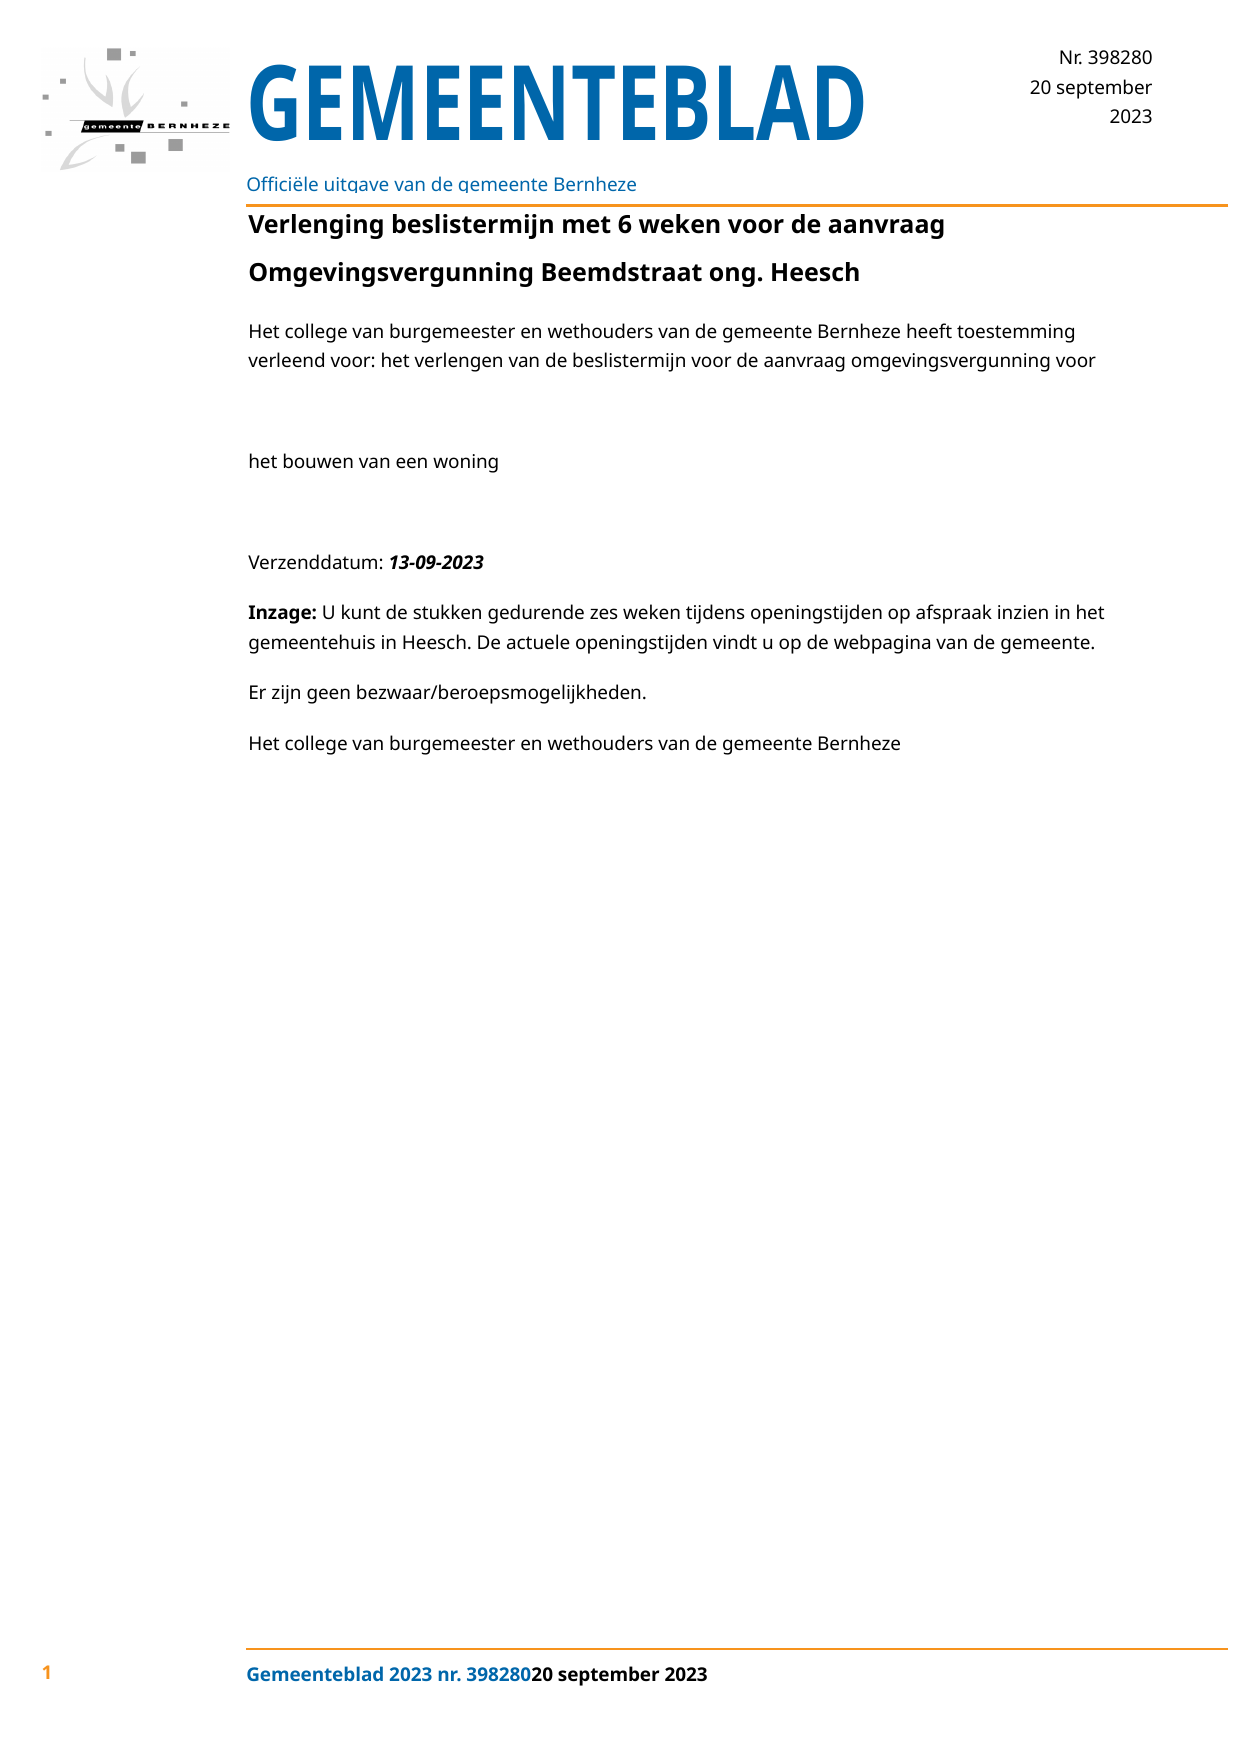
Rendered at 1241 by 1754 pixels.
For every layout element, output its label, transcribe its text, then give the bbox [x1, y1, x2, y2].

text Het college van burgemeester en wethouders van de gemeente Bernheze [248, 730, 1152, 756]
text Er zijn geen bezwaar/beroepsmogelijkheden. [248, 679, 1152, 705]
text Het college van burgemeester en wethouders van de gemeente Bernheze heeft toestemming verleend voor: het verlengen van de beslistermijn voor de aanvraag omgevingsvergunning voor [248, 318, 1152, 373]
text Inzage: U kunt de stukken gedurende zes weken tijdens openingstijden op afspraak inzien in het gemeentehuis in Heesch. De actuele openingstijden vindt u op de webpagina van de gemeente. [248, 599, 1152, 655]
text Verlenging beslistermijn met 6 weken voor de aanvraag Omgevingsvergunning Beemdstraat ong. Heesch [248, 207, 1152, 288]
picture [41, 47, 231, 172]
text Verzenddatum: 13-09-2023 [248, 549, 1152, 575]
text het bouwen van een woning [248, 448, 1152, 474]
